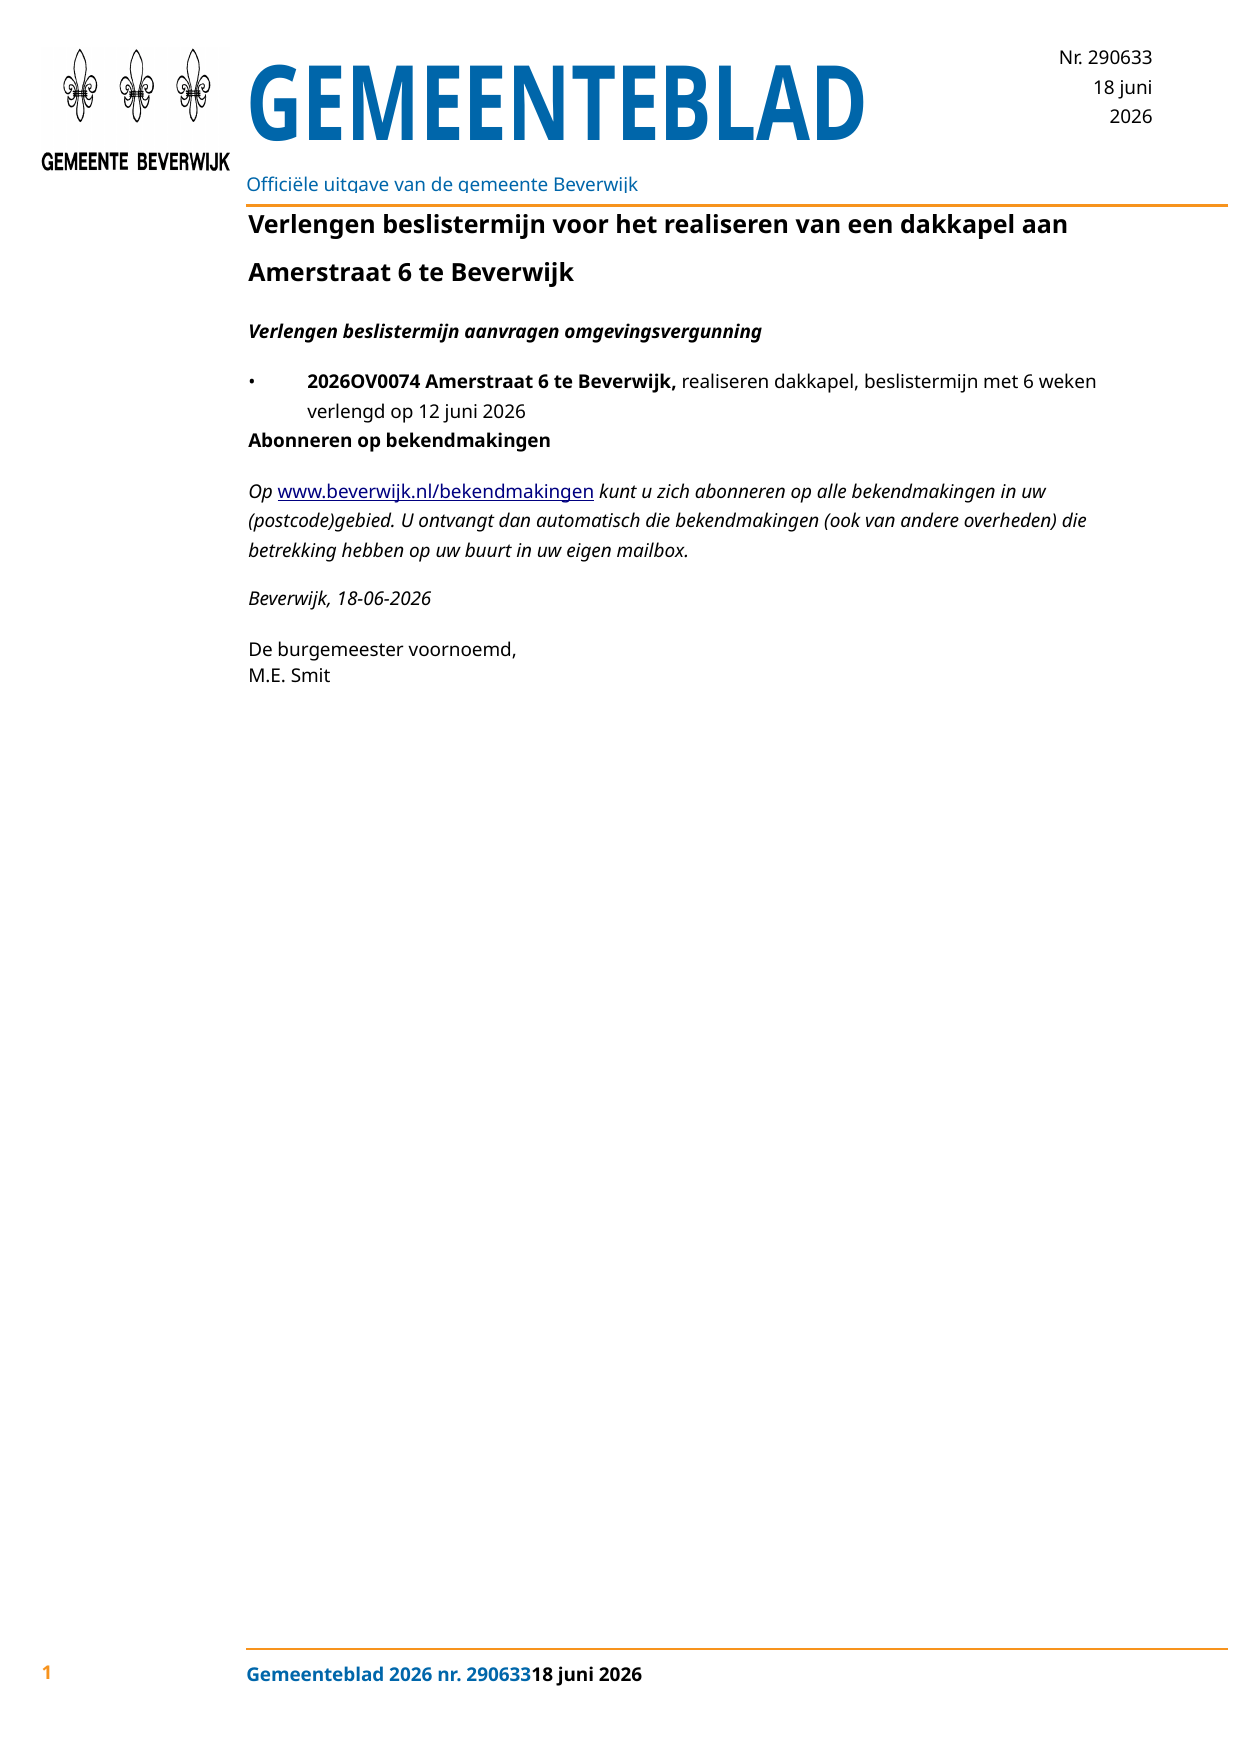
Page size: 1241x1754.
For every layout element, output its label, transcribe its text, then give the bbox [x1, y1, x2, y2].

text Verlengen beslistermijn aanvragen omgevingsvergunning [248, 318, 1152, 344]
text Abonneren op bekendmakingen [248, 427, 1152, 453]
text Beverwijk, 18-06-2026 [248, 585, 1152, 611]
text Verlengen beslistermijn voor het realiseren van een dakkapel aan Amerstraat 6 te Beverwijk [248, 207, 1152, 288]
picture [41, 47, 231, 172]
text M.E. Smit [248, 662, 1152, 688]
list 2026OV0074 Amerstraat 6 te Beverwijk, realiseren dakkapel, beslistermijn met 6 weken verlengd op 12 juni 2026 [248, 368, 1152, 424]
text De burgemeester voornoemd, [248, 636, 1152, 662]
text Op www.beverwijk.nl/bekendmakingen kunt u zich abonneren op alle bekendmakingen in uw (postcode)gebied. U ontvangt dan automatisch die bekendmakingen (ook van andere overheden) die betrekking hebben op uw buurt in uw eigen mailbox. [248, 478, 1152, 563]
